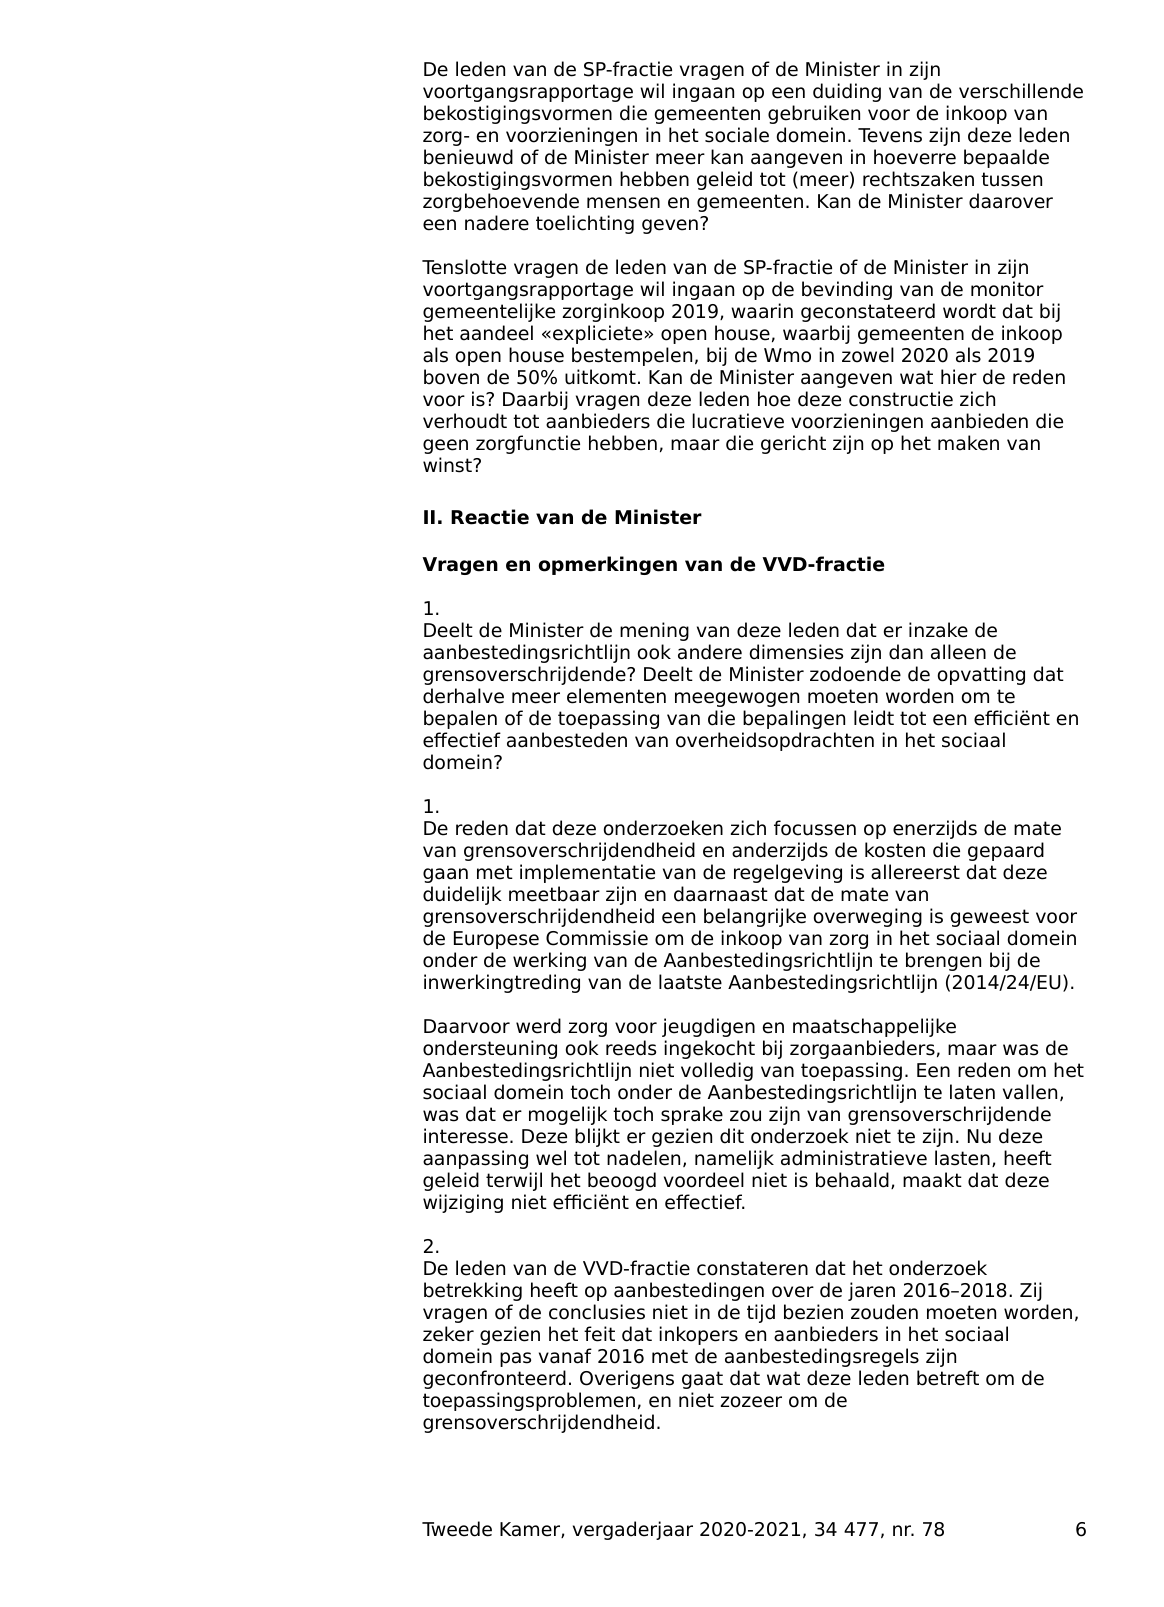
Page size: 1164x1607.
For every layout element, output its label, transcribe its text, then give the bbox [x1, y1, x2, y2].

text Deelt de Minister de mening van deze leden dat er inzake de aanbestedingsrichtlijn ook andere dimensies zijn dan alleen de grensoverschrijdende? Deelt de Minister zodoende de opvatting dat derhalve meer elementen meegewogen moeten worden om te bepalen of de toepassing van die bepalingen leidt tot een efficiënt en effectief aanbesteden van overheidsopdrachten in het sociaal domein? [422, 620, 1087, 774]
text 2. [422, 1236, 1087, 1258]
text Daarvoor werd zorg voor jeugdigen en maatschappelijke ondersteuning ook reeds ingekocht bij zorgaanbieders, maar was de Aanbestedingsrichtlijn niet volledig van toepassing. Een reden om het sociaal domein toch onder de Aanbestedingsrichtlijn te laten vallen, was dat er mogelijk toch sprake zou zijn van grensoverschrijdende interesse. Deze blijkt er gezien dit onderzoek niet te zijn. Nu deze aanpassing wel tot nadelen, namelijk administratieve lasten, heeft geleid terwijl het beoogd voordeel niet is behaald, maakt dat deze wijziging niet efficiënt en effectief. [422, 1016, 1087, 1214]
text De reden dat deze onderzoeken zich focussen op enerzijds de mate van grensoverschrijdendheid en anderzijds de kosten die gepaard gaan met implementatie van de regelgeving is allereerst dat deze duidelijk meetbaar zijn en daarnaast dat de mate van grensoverschrijdendheid een belangrijke overweging is geweest voor de Europese Commissie om de inkoop van zorg in het sociaal domein onder de werking van de Aanbestedingsrichtlijn te brengen bij de inwerkingtreding van de laatste Aanbestedingsrichtlijn (2014/24/EU). [422, 818, 1087, 994]
subtitle Vragen en opmerkingen van de VVD-fractie [422, 554, 1087, 576]
text 1. [422, 598, 1087, 620]
text Tenslotte vragen de leden van de SP-fractie of de Minister in zijn voortgangsrapportage wil ingaan op de bevinding van de monitor gemeentelijke zorginkoop 2019, waarin geconstateerd wordt dat bij het aandeel «expliciete» open house, waarbij gemeenten de inkoop als open house bestempelen, bij de Wmo in zowel 2020 als 2019 boven de 50% uitkomt. Kan de Minister aangeven wat hier de reden voor is? Daarbij vragen deze leden hoe deze constructie zich verhoudt tot aanbieders die lucratieve voorzieningen aanbieden die geen zorgfunctie hebben, maar die gericht zijn op het maken van winst? [422, 257, 1087, 477]
text De leden van de VVD-fractie constateren dat het onderzoek betrekking heeft op aanbestedingen over de jaren 2016–2018. Zij vragen of de conclusies niet in de tijd bezien zouden moeten worden, zeker gezien het feit dat inkopers en aanbieders in het sociaal domein pas vanaf 2016 met de aanbestedingsregels zijn geconfronteerd. Overigens gaat dat wat deze leden betreft om de toepassingsproblemen, en niet zozeer om de grensoverschrijdendheid. [422, 1258, 1087, 1434]
text De leden van de SP-fractie vragen of de Minister in zijn voortgangsrapportage wil ingaan op een duiding van de verschillende bekostigingsvormen die gemeenten gebruiken voor de inkoop van zorg- en voorzieningen in het sociale domein. Tevens zijn deze leden benieuwd of de Minister meer kan aangeven in hoeverre bepaalde bekostigingsvormen hebben geleid tot (meer) rechtszaken tussen zorgbehoevende mensen en gemeenten. Kan de Minister daarover een nadere toelichting geven? [422, 59, 1087, 235]
text 1. [422, 796, 1087, 818]
subtitle II. Reactie van de Minister [422, 507, 1087, 529]
